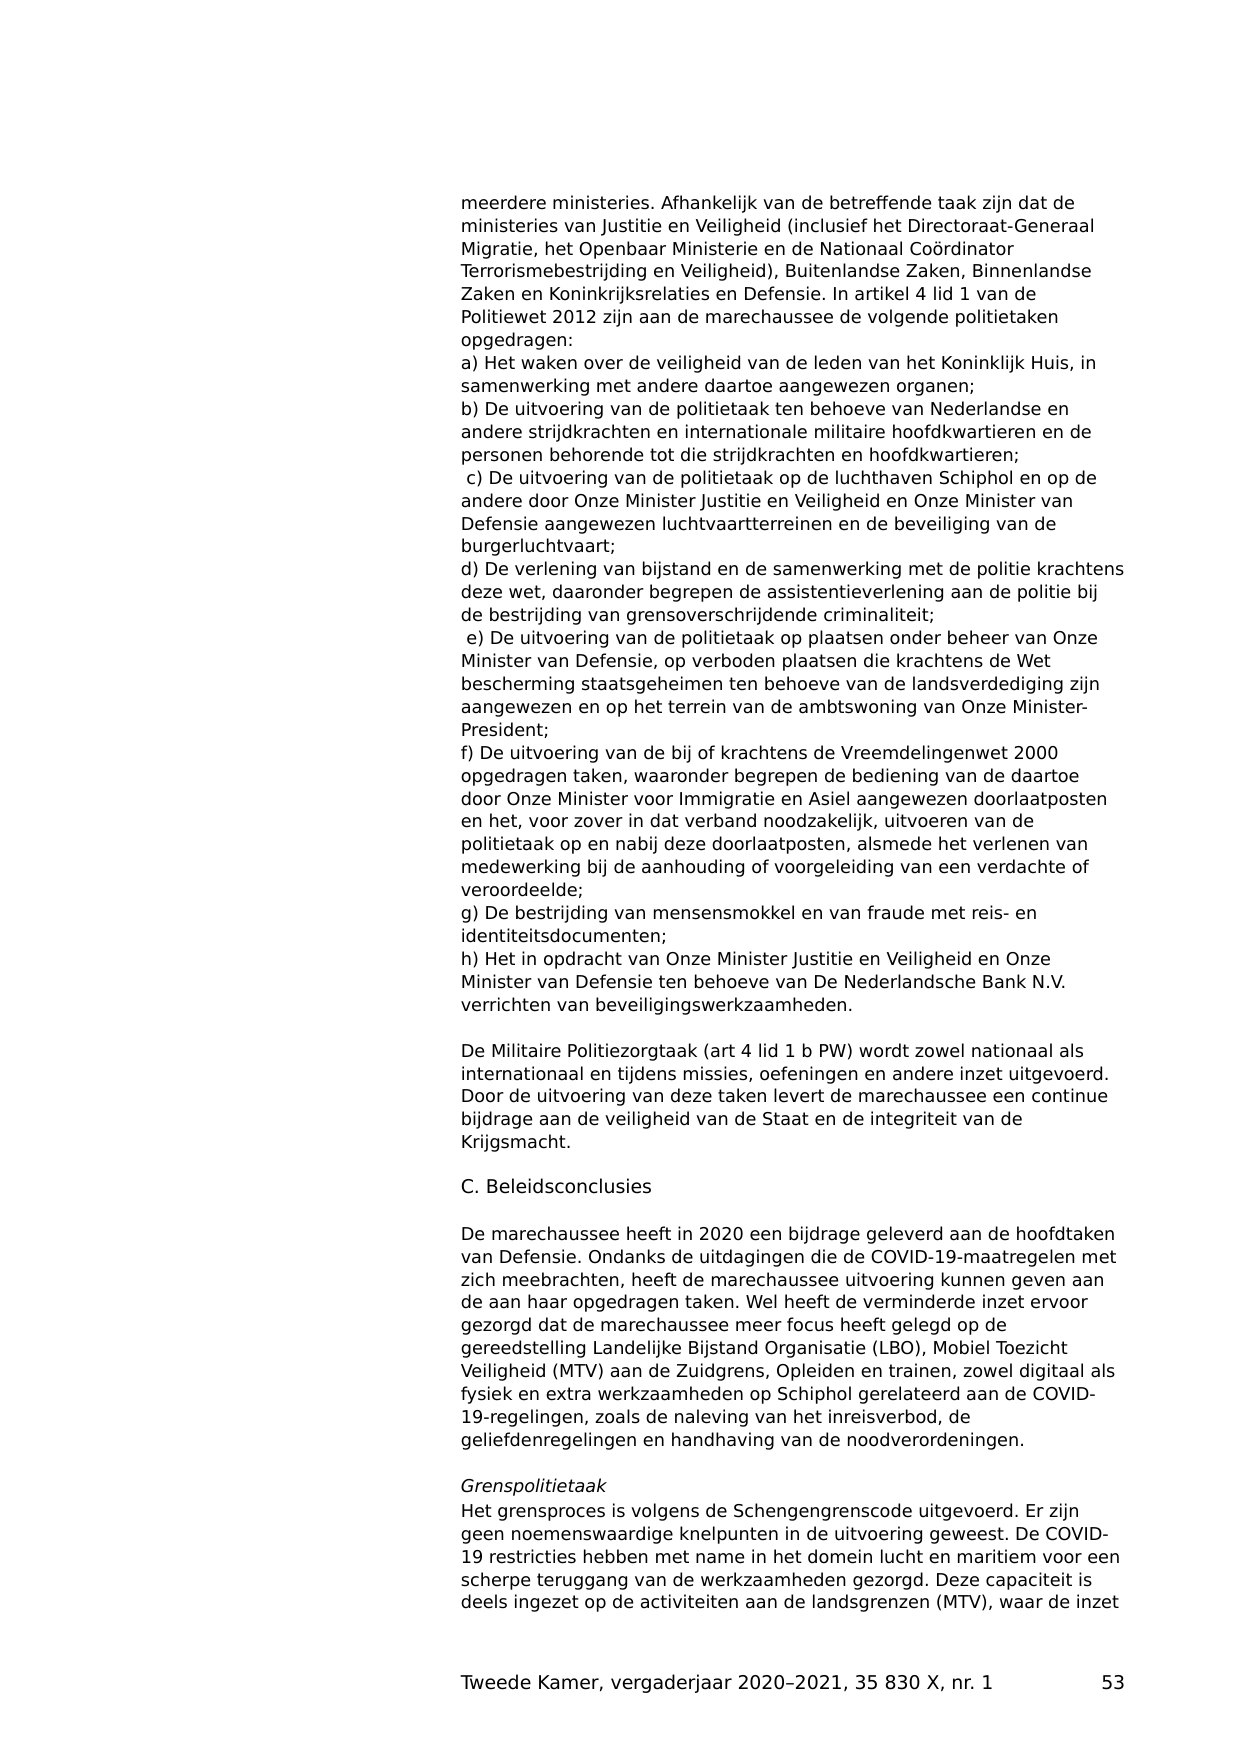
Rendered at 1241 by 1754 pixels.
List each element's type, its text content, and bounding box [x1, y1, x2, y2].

text De marechaussee heeft in 2020 een bijdrage geleverd aan de hoofdtaken van Defensie. Ondanks de uitdagingen die de COVID-19-maatregelen met zich meebrachten, heeft de marechaussee uitvoering kunnen geven aan de aan haar opgedragen taken. Wel heeft de verminderde inzet ervoor gezorgd dat de marechaussee meer focus heeft gelegd op de gereedstelling Landelijke Bijstand Organisatie (LBO), Mobiel Toezicht Veiligheid (MTV) aan de Zuidgrens, Opleiden en trainen, zowel digitaal als fysiek en extra werkzaamheden op Schiphol gerelateerd aan de COVID-19-regelingen, zoals de naleving van het inreisverbod, de geliefdenregelingen en handhaving van de noodverordeningen. [461, 1222, 1125, 1451]
text De Militaire Politiezorgtaak (art 4 lid 1 b PW) wordt zowel nationaal als internationaal en tijdens missies, oefeningen en andere inzet uitgevoerd. Door de uitvoering van deze taken levert de marechaussee een continue bijdrage aan de veiligheid van de Staat en de integriteit van de Krijgsmacht. [461, 1039, 1125, 1153]
text meerdere ministeries. Afhankelijk van de betreffende taak zijn dat de ministeries van Justitie en Veiligheid (inclusief het Directoraat-Generaal Migratie, het Openbaar Ministerie en de Nationaal Coördinator Terrorismebestrijding en Veiligheid), Buitenlandse Zaken, Binnenlandse Zaken en Koninkrijksrelaties en Defensie. In artikel 4 lid 1 van de Politiewet 2012 zijn aan de marechaussee de volgende politietaken opgedragen: a) Het waken over de veiligheid van de leden van het Koninklijk Huis, in samenwerking met andere daartoe aangewezen organen; b) De uitvoering van de politietaak ten behoeve van Nederlandse en andere strijdkrachten en internationale militaire hoofdkwartieren en de personen behorende tot die strijdkrachten en hoofdkwartieren; c) De uitvoering van de politietaak op de luchthaven Schiphol en op de andere door Onze Minister Justitie en Veiligheid en Onze Minister van Defensie aangewezen luchtvaartterreinen en de beveiliging van de burgerluchtvaart; d) De verlening van bijstand en de samenwerking met de politie krachtens deze wet, daaronder begrepen de assistentieverlening aan de politie bij de bestrijding van grensoverschrijdende criminaliteit; e) De uitvoering van de politietaak op plaatsen onder beheer van Onze Minister van Defensie, op verboden plaatsen die krachtens de Wet bescherming staatsgeheimen ten behoeve van de landsverdediging zijn aangewezen en op het terrein van de ambtswoning van Onze Minister-President; f) De uitvoering van de bij of krachtens de Vreemdelingenwet 2000 opgedragen taken, waaronder begrepen de bediening van de daartoe door Onze Minister voor Immigratie en Asiel aangewezen doorlaatposten en het, voor zover in dat verband noodzakelijk, uitvoeren van de politietaak op en nabij deze doorlaatposten, alsmede het verlenen van medewerking bij de aanhouding of voorgeleiding van een verdachte of veroordeelde; g) De bestrijding van mensensmokkel en van fraude met reis- en identiteitsdocumenten; h) Het in opdracht van Onze Minister Justitie en Veiligheid en Onze Minister van Defensie ten behoeve van De Nederlandsche Bank N.V. verrichten van beveiligingswerkzaamheden. [461, 191, 1125, 1016]
text Het grensproces is volgens de Schengengrenscode uitgevoerd. Er zijn geen noemenswaardige knelpunten in de uitvoering geweest. De COVID-19 restricties hebben met name in het domein lucht en maritiem voor een scherpe teruggang van de werkzaamheden gezorgd. Deze capaciteit is deels ingezet op de activiteiten aan de landsgrenzen (MTV), waar de inzet [461, 1499, 1125, 1613]
text Grenspolitietaak [461, 1474, 1125, 1497]
title C. Beleidsconclusies [461, 1176, 1125, 1198]
